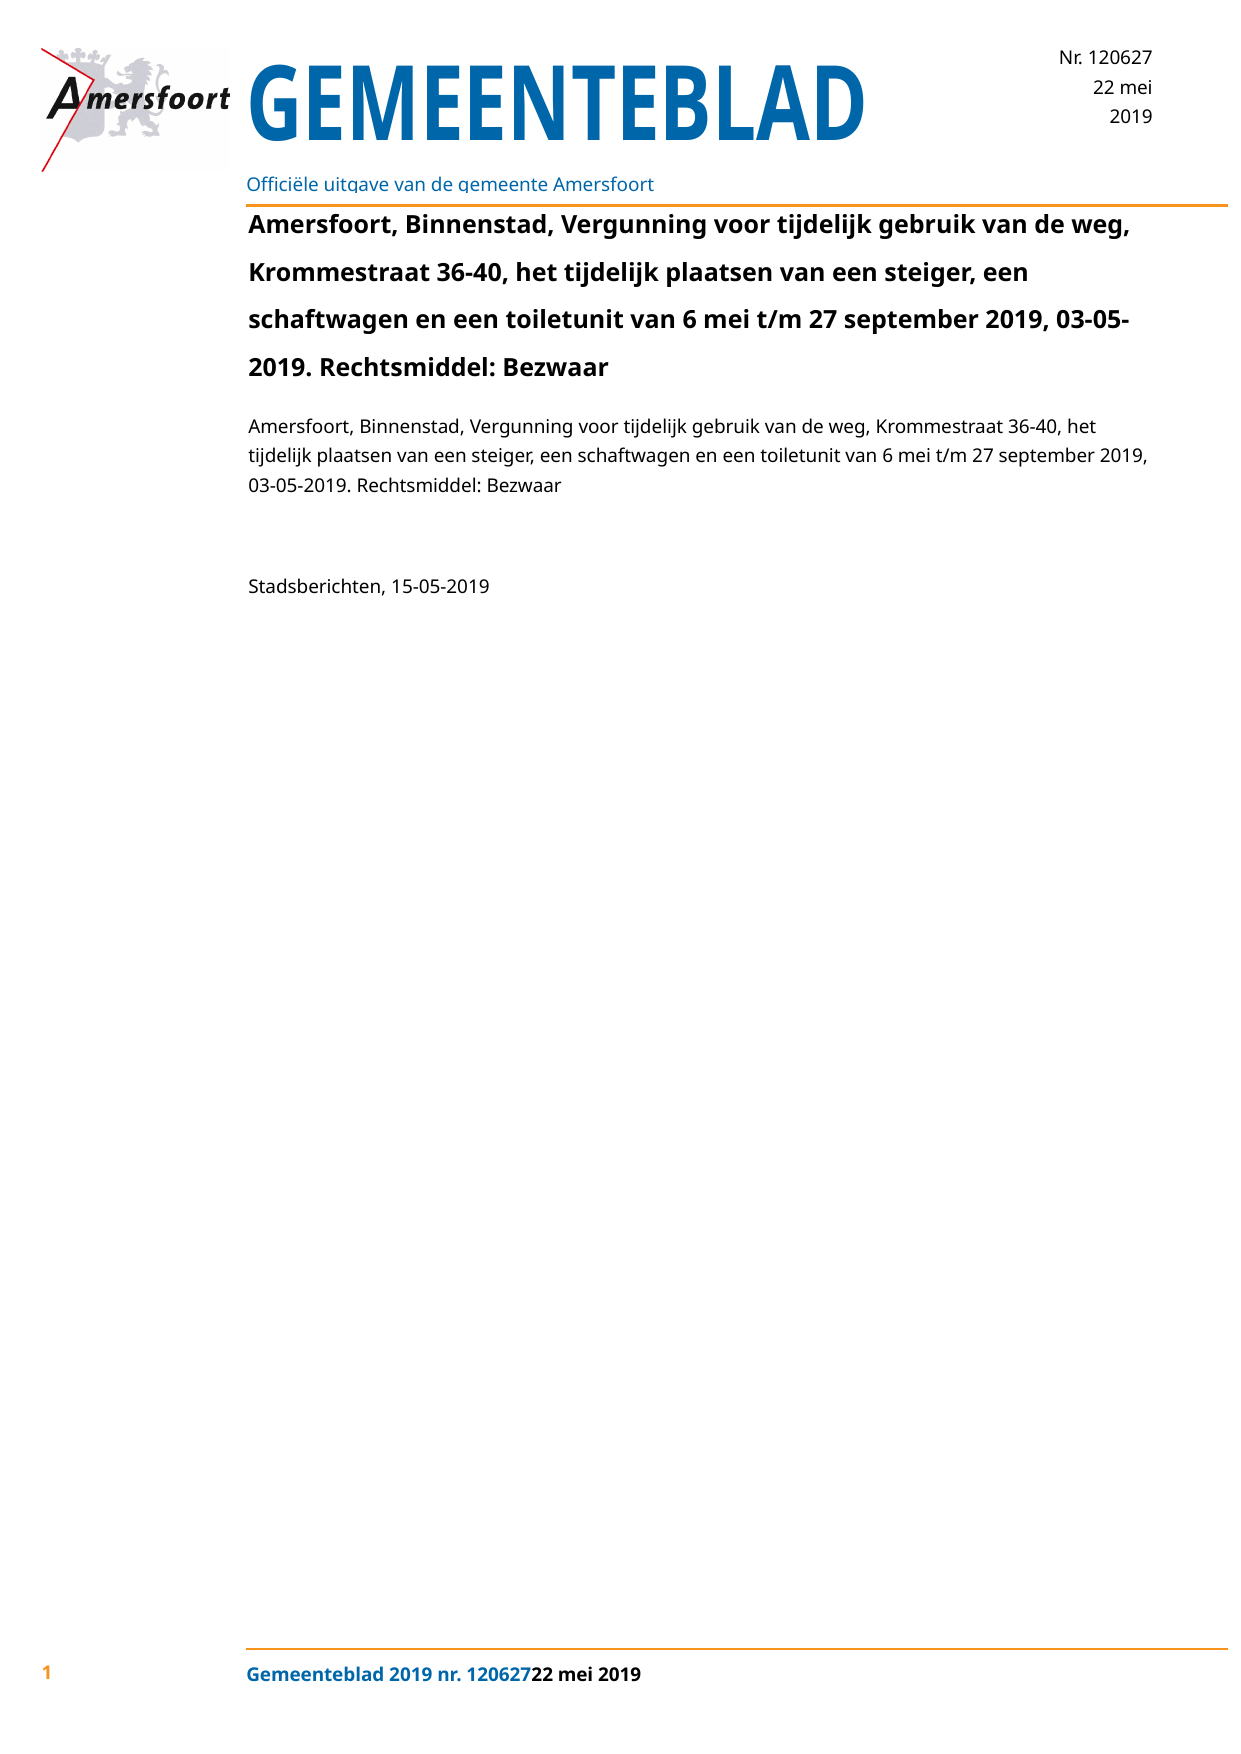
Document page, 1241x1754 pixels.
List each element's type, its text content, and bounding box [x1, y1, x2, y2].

text Amersfoort, Binnenstad, Vergunning voor tijdelijk gebruik van de weg, Krommestraat 36-40, het tijdelijk plaatsen van een steiger, een schaftwagen en een toiletunit van 6 mei t/m 27 september 2019, 03-05-2019. Rechtsmiddel: Bezwaar [248, 207, 1152, 384]
text Amersfoort, Binnenstad, Vergunning voor tijdelijk gebruik van de weg, Krommestraat 36-40, het tijdelijk plaatsen van een steiger, een schaftwagen en een toiletunit van 6 mei t/m 27 september 2019, 03-05-2019. Rechtsmiddel: Bezwaar [248, 413, 1152, 498]
text Stadsberichten, 15-05-2019 [248, 573, 1152, 599]
picture [41, 47, 231, 172]
